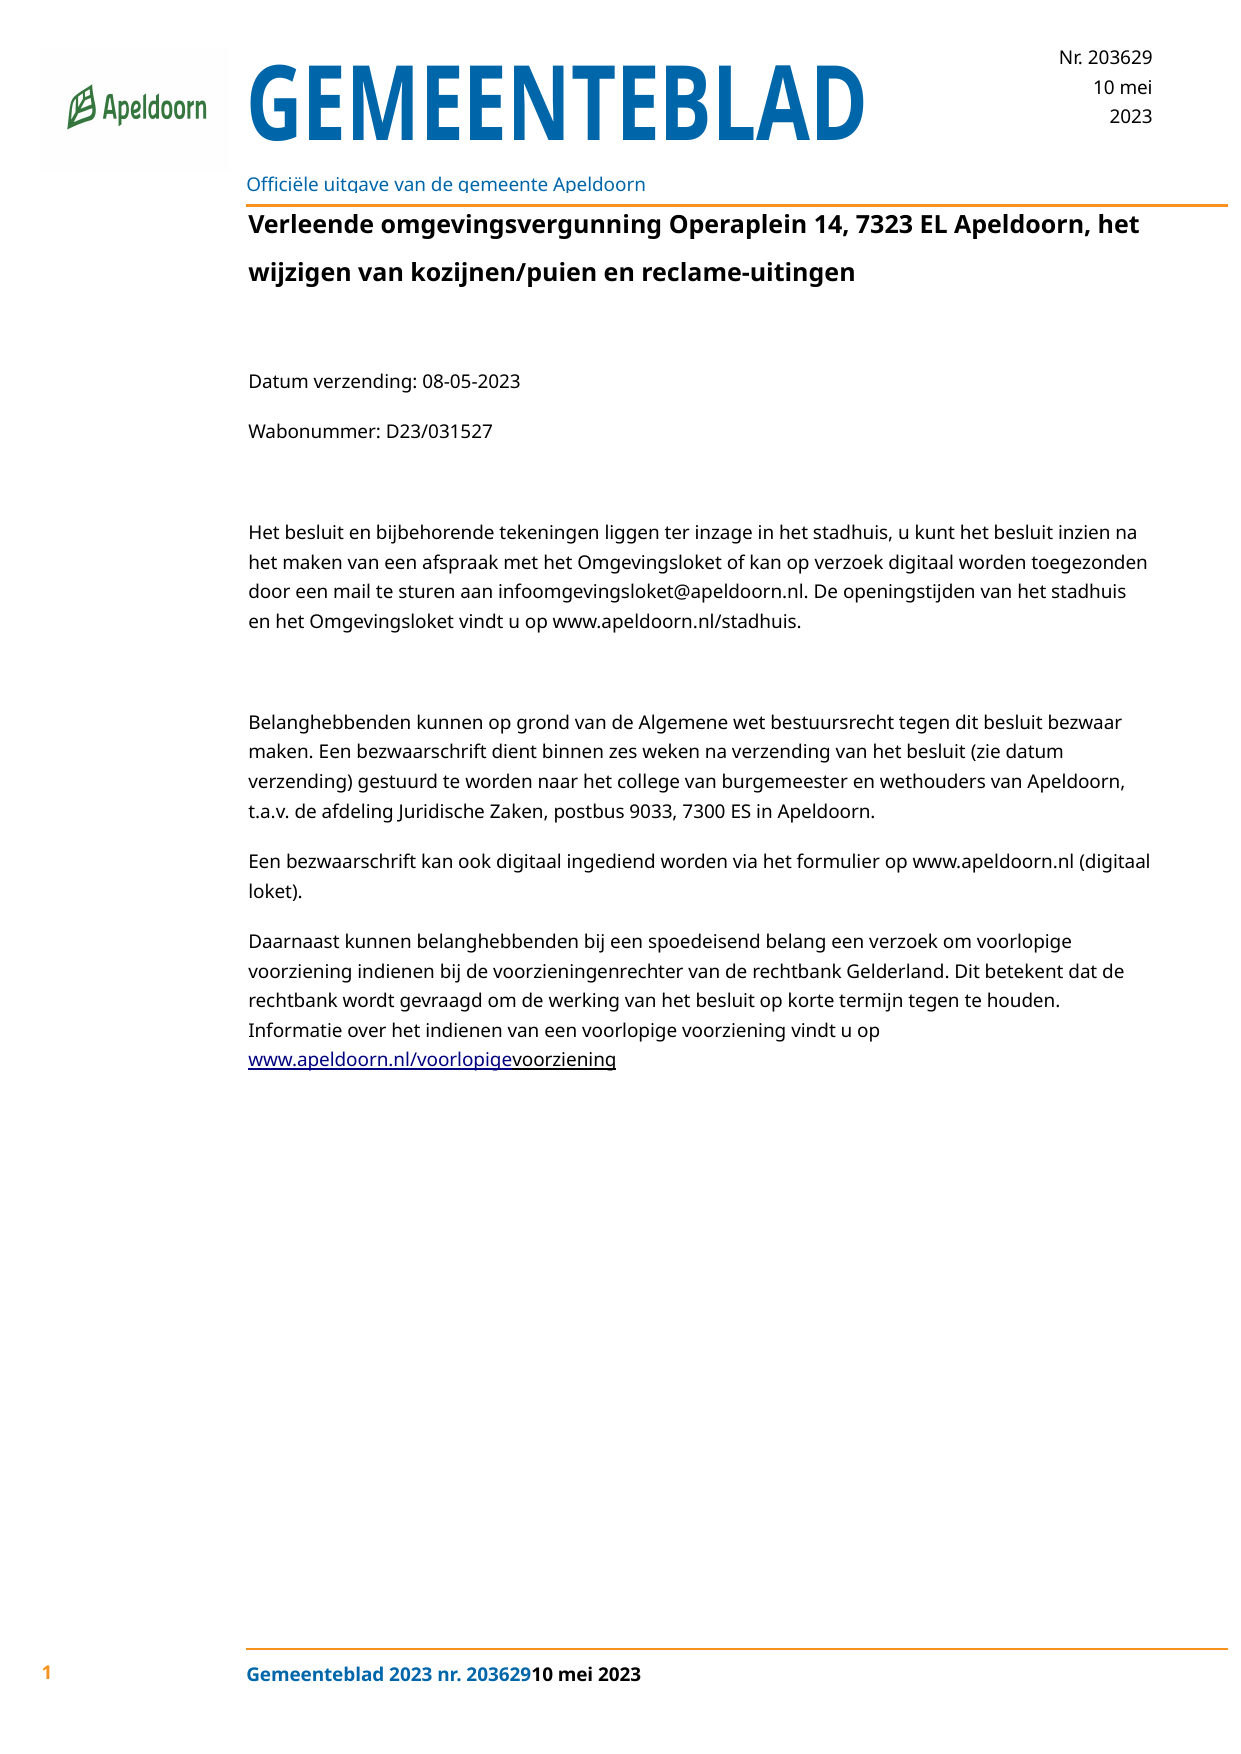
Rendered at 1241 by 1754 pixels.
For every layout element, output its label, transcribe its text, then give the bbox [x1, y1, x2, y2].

text Wabonummer: D23/031527 [248, 419, 1152, 444]
text Datum verzending: 08-05-2023 [248, 368, 1152, 394]
text Een bezwaarschrift kan ook digitaal ingediend worden via het formulier op www.apeldoorn.nl (digitaal loket). [248, 848, 1152, 904]
text Daarnaast kunnen belanghebbenden bij een spoedeisend belang een verzoek om voorlopige voorziening indienen bij de voorzieningenrechter van de rechtbank Gelderland. Dit betekent dat de rechtbank wordt gevraagd om de werking van het besluit op korte termijn tegen te houden. Informatie over het indienen van een voorlopige voorziening vindt u op www.apeldoorn.nl/voorlopigevoorziening [248, 928, 1152, 1072]
text Belanghebbenden kunnen op grond van de Algemene wet bestuursrecht tegen dit besluit bezwaar maken. Een bezwaarschrift dient binnen zes weken na verzending van het besluit (zie datum verzending) gestuurd te worden naar het college van burgemeester en wethouders van Apeldoorn, t.a.v. de afdeling Juridische Zaken, postbus 9033, 7300 ES in Apeldoorn. [248, 709, 1152, 824]
text Het besluit en bijbehorende tekeningen liggen ter inzage in het stadhuis, u kunt het besluit inzien na het maken van een afspraak met het Omgevingsloket of kan op verzoek digitaal worden toegezonden door een mail te sturen aan infoomgevingsloket@apeldoorn.nl. De openingstijden van het stadhuis en het Omgevingsloket vindt u op www.apeldoorn.nl/stadhuis. [248, 519, 1152, 634]
picture [41, 47, 231, 172]
text Verleende omgevingsvergunning Operaplein 14, 7323 EL Apeldoorn, het wijzigen van kozijnen/puien en reclame-uitingen [248, 207, 1152, 288]
